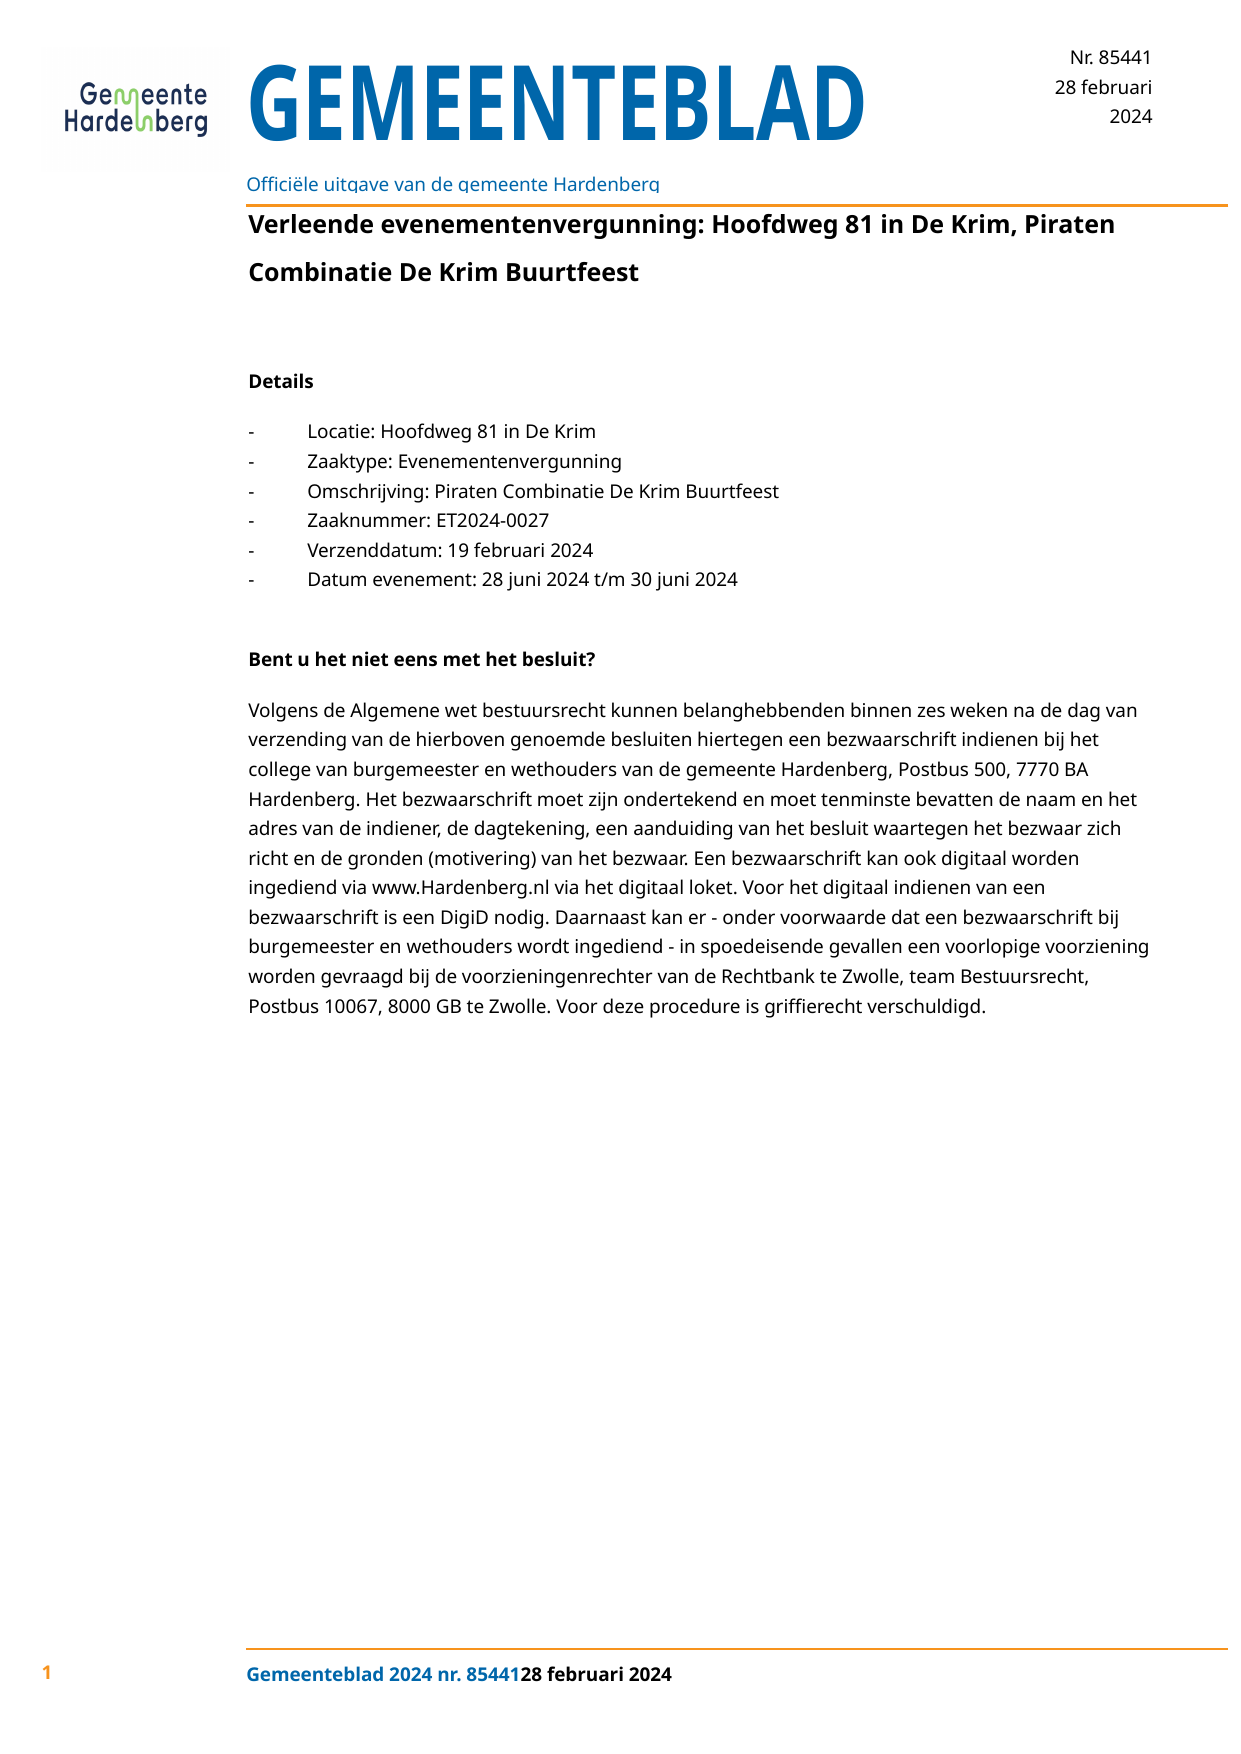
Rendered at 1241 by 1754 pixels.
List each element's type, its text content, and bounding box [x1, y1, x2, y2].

list Zaaktype: Evenementenvergunning [248, 448, 1152, 474]
list Datum evenement: 28 juni 2024 t/m 30 juni 2024 [248, 567, 1152, 592]
text Details [248, 368, 1152, 394]
text Volgens de Algemene wet bestuursrecht kunnen belanghebbenden binnen zes weken na de dag van verzending van de hierboven genoemde besluiten hiertegen een bezwaarschrift indienen bij het college van burgemeester en wethouders van de gemeente Hardenberg, Postbus 500, 7770 BA Hardenberg. Het bezwaarschrift moet zijn ondertekend en moet tenminste bevatten de naam en het adres van de indiener, de dagtekening, een aanduiding van het besluit waartegen het bezwaar zich richt en de gronden (motivering) van het bezwaar. Een bezwaarschrift kan ook digitaal worden ingediend via www.Hardenberg.nl via het digitaal loket. Voor het digitaal indienen van een bezwaarschrift is een DigiD nodig. Daarnaast kan er - onder voorwaarde dat een bezwaarschrift bij burgemeester en wethouders wordt ingediend - in spoedeisende gevallen een voorlopige voorziening worden gevraagd bij de voorzieningenrechter van de Rechtbank te Zwolle, team Bestuursrecht, Postbus 10067, 8000 GB te Zwolle. Voor deze procedure is griffierecht verschuldigd. [248, 697, 1152, 1019]
list Omschrijving: Piraten Combinatie De Krim Buurtfeest [248, 478, 1152, 504]
list Locatie: Hoofdweg 81 in De Krim [248, 419, 1152, 444]
list Verzenddatum: 19 februari 2024 [248, 537, 1152, 563]
text Verleende evenementenvergunning: Hoofdweg 81 in De Krim, Piraten Combinatie De Krim Buurtfeest [248, 207, 1152, 288]
text Bent u het niet eens met het besluit? [248, 647, 1152, 672]
list Zaaknummer: ET2024-0027 [248, 507, 1152, 533]
picture [41, 47, 231, 172]
